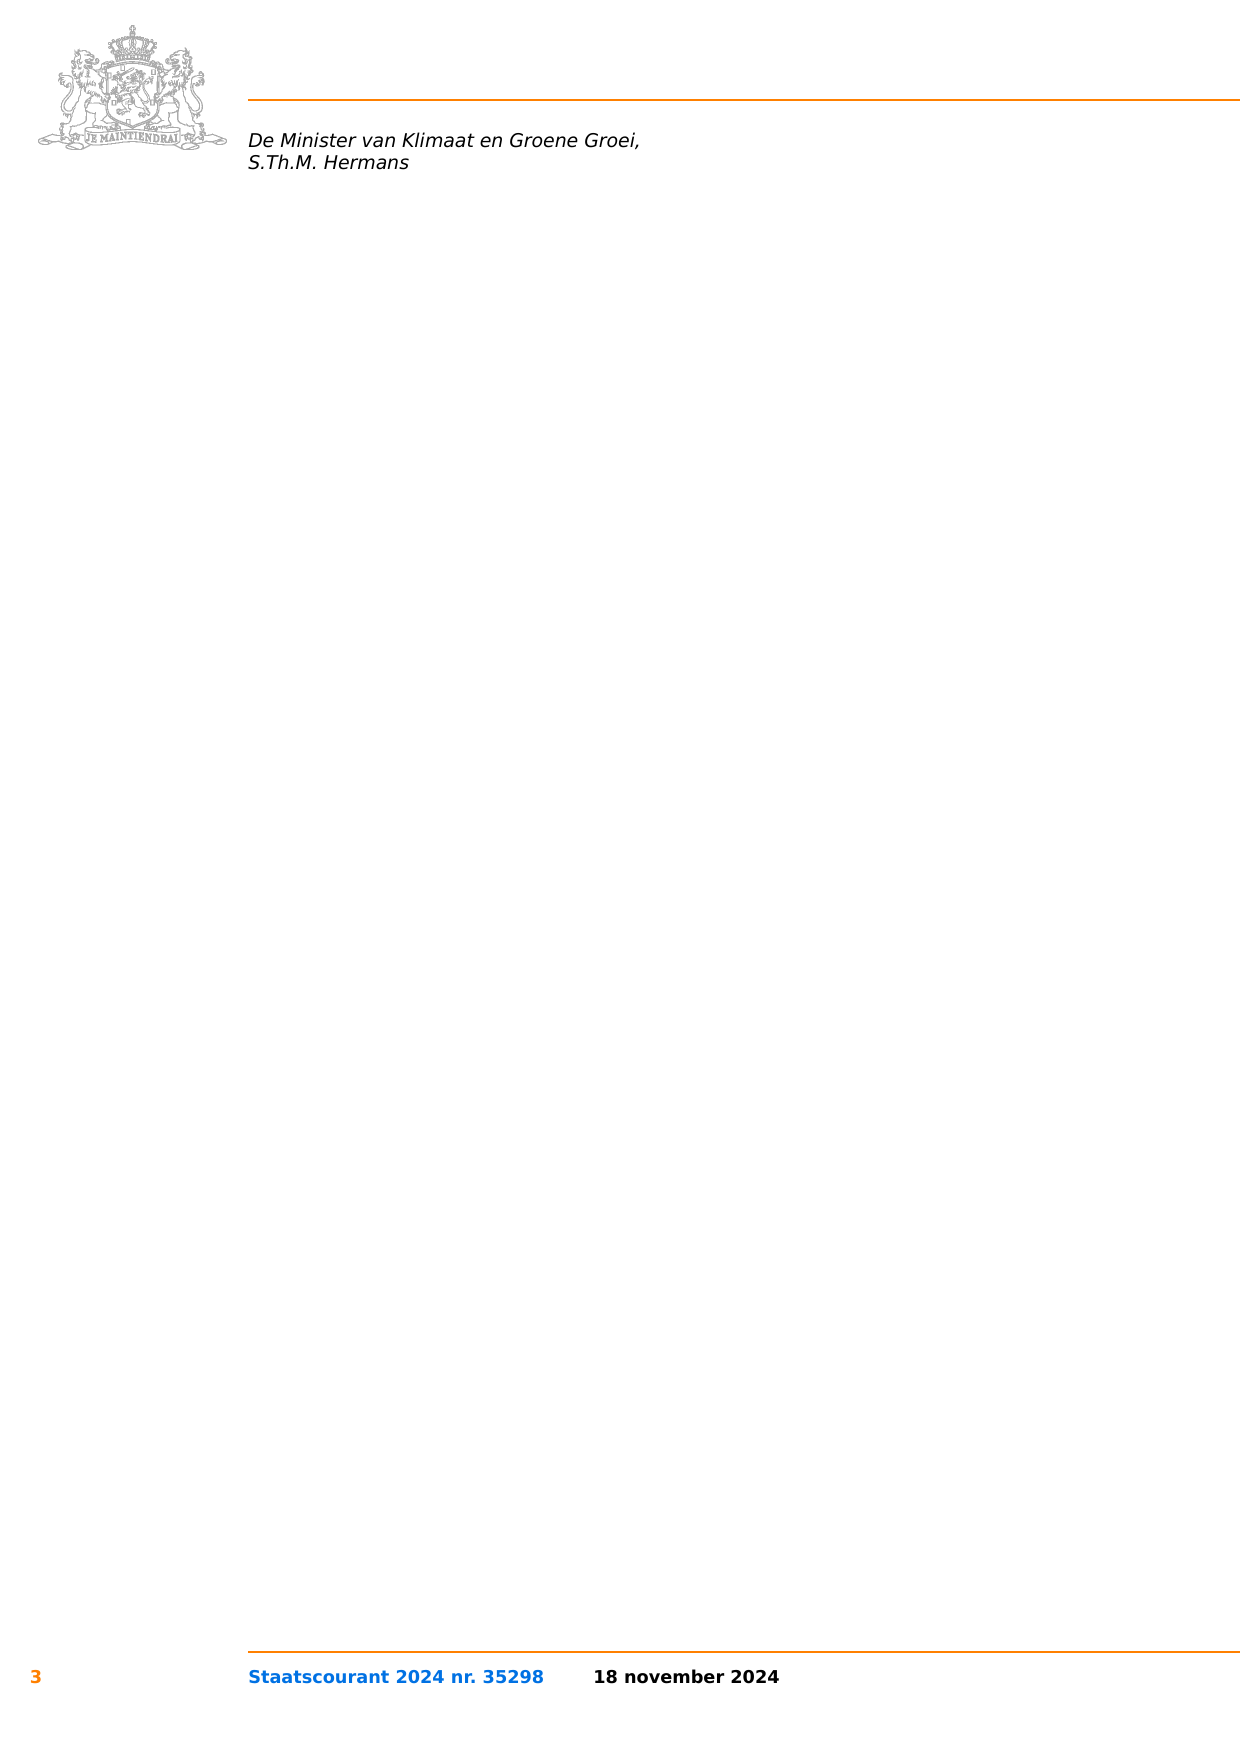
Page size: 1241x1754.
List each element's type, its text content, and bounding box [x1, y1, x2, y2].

text De Minister van Klimaat en Groene Groei, S.Th.M. Hermans [248, 130, 1163, 174]
picture [38, 25, 227, 150]
